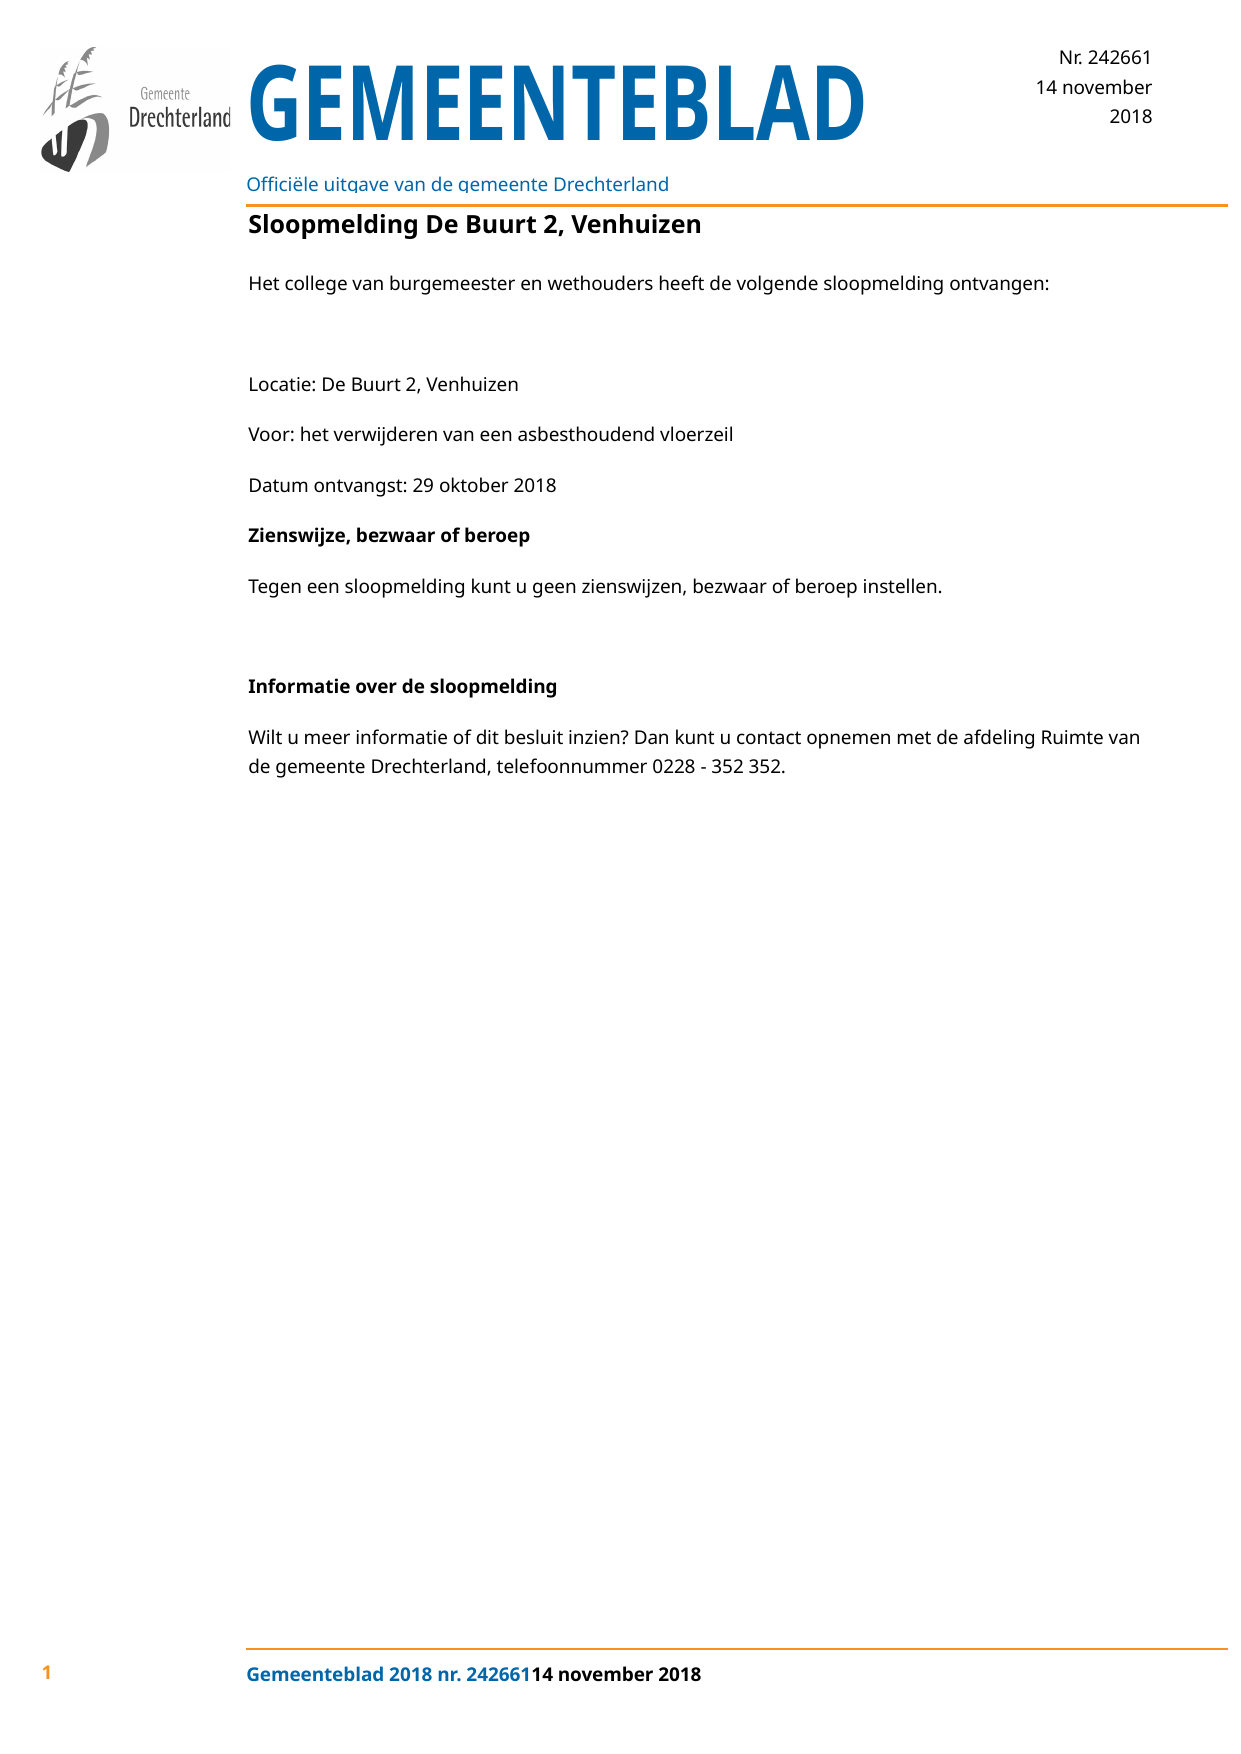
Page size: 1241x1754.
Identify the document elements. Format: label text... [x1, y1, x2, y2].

text Tegen een sloopmelding kunt u geen zienswijzen, bezwaar of beroep instellen. [248, 573, 1152, 598]
text Wilt u meer informatie of dit besluit inzien? Dan kunt u contact opnemen met de afdeling Ruimte van de gemeente Drechterland, telefoonnummer 0228 - 352 352. [248, 724, 1152, 779]
text Sloopmelding De Buurt 2, Venhuizen [248, 207, 1152, 241]
text Voor: het verwijderen van een asbesthoudend vloerzeil [248, 422, 1152, 447]
text Datum ontvangst: 29 oktober 2018 [248, 472, 1152, 498]
text Locatie: De Buurt 2, Venhuizen [248, 371, 1152, 397]
text Het college van burgemeester en wethouders heeft de volgende sloopmelding ontvangen: [248, 270, 1152, 296]
picture [41, 47, 231, 172]
text Zienswijze, bezwaar of beroep [248, 522, 1152, 548]
text Informatie over de sloopmelding [248, 674, 1152, 699]
